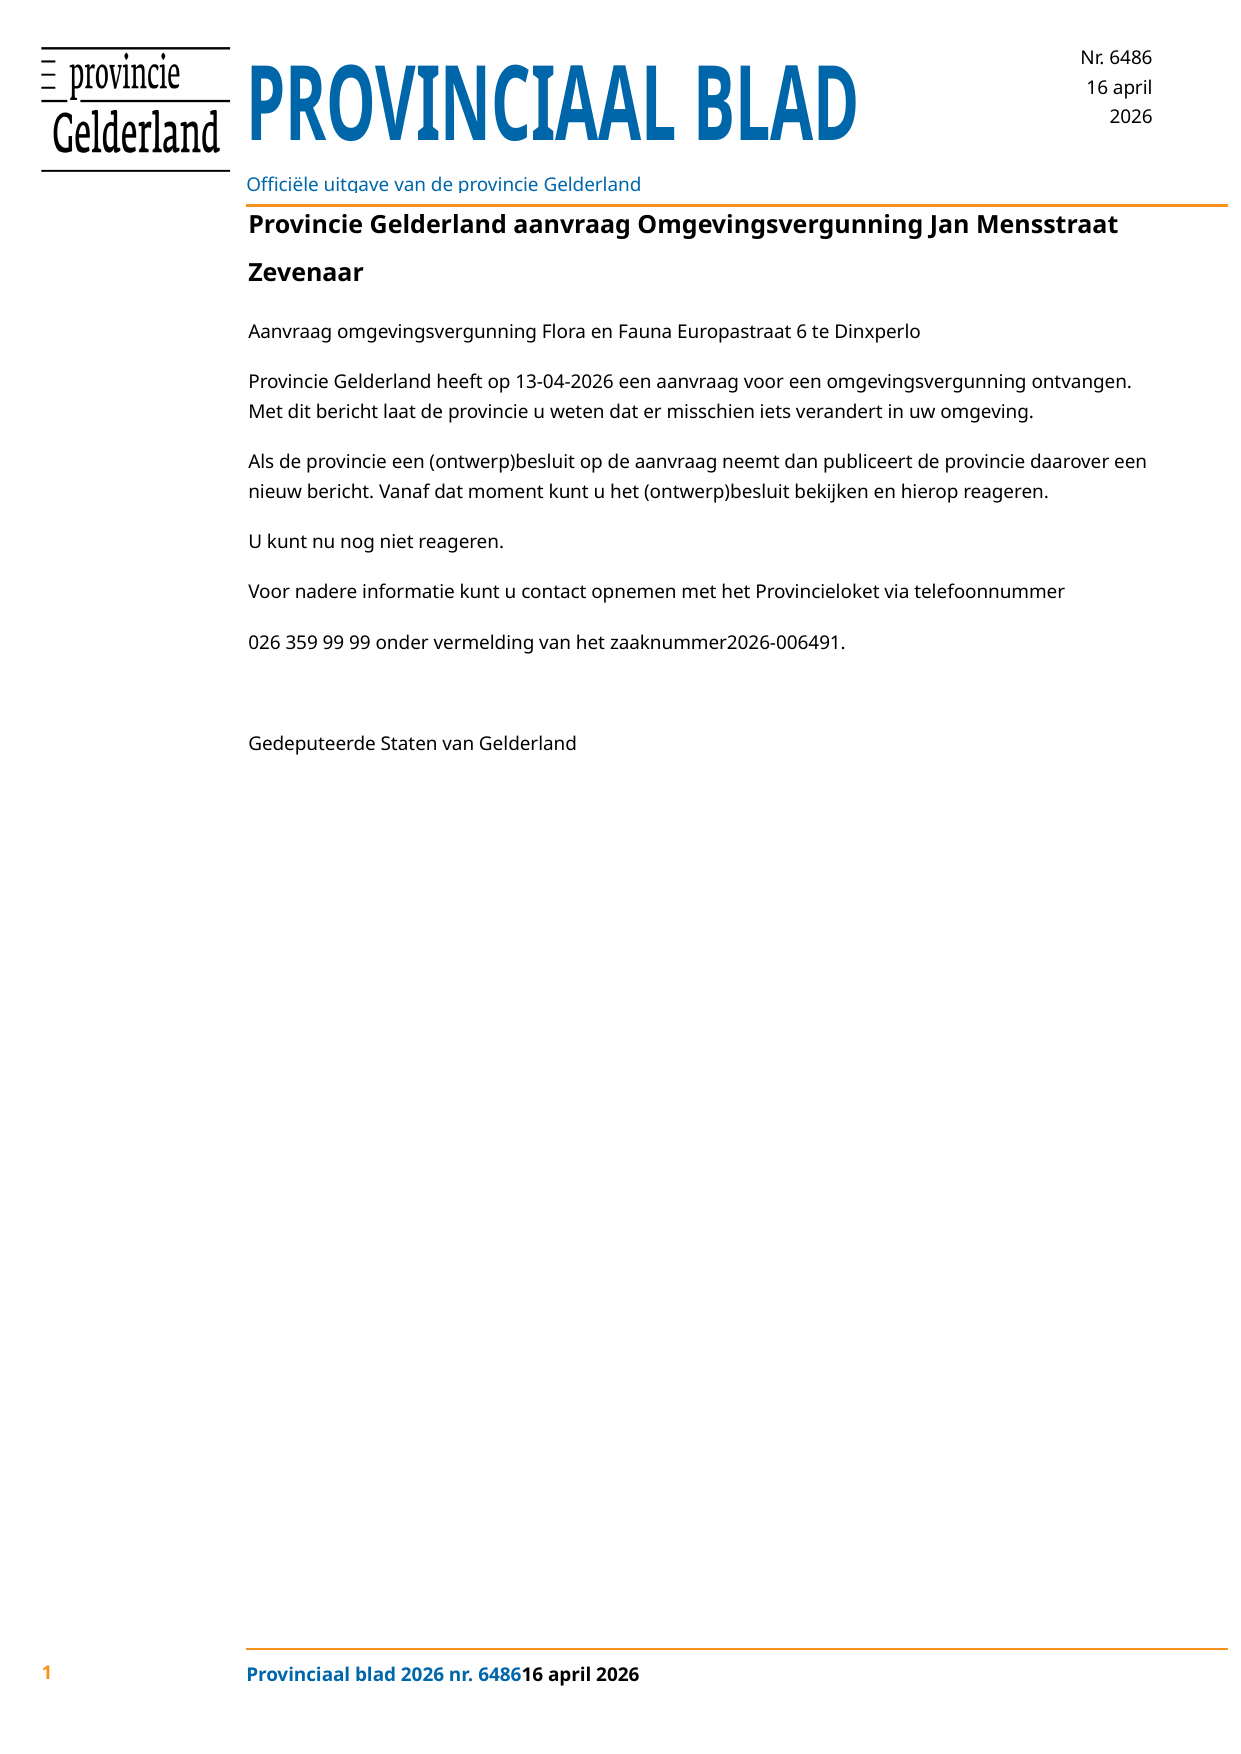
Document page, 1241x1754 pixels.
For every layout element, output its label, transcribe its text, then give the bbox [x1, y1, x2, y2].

picture [41, 47, 231, 172]
text Aanvraag omgevingsvergunning Flora en Fauna Europastraat 6 te Dinxperlo [248, 318, 1152, 344]
text Gedeputeerde Staten van Gelderland [248, 730, 1152, 756]
text U kunt nu nog niet reageren. [248, 528, 1152, 554]
text Als de provincie een (ontwerp)besluit op de aanvraag neemt dan publiceert de provincie daarover een nieuw bericht. Vanaf dat moment kunt u het (ontwerp)besluit bekijken en hierop reageren. [248, 448, 1152, 504]
text 026 359 99 99 onder vermelding van het zaaknummer2026-006491. [248, 629, 1152, 655]
text Voor nadere informatie kunt u contact opnemen met het Provincieloket via telefoonnummer [248, 579, 1152, 604]
text Provincie Gelderland heeft op 13-04-2026 een aanvraag voor een omgevingsvergunning ontvangen. Met dit bericht laat de provincie u weten dat er misschien iets verandert in uw omgeving. [248, 368, 1152, 424]
text Provincie Gelderland aanvraag Omgevingsvergunning Jan Mensstraat Zevenaar [248, 207, 1152, 288]
